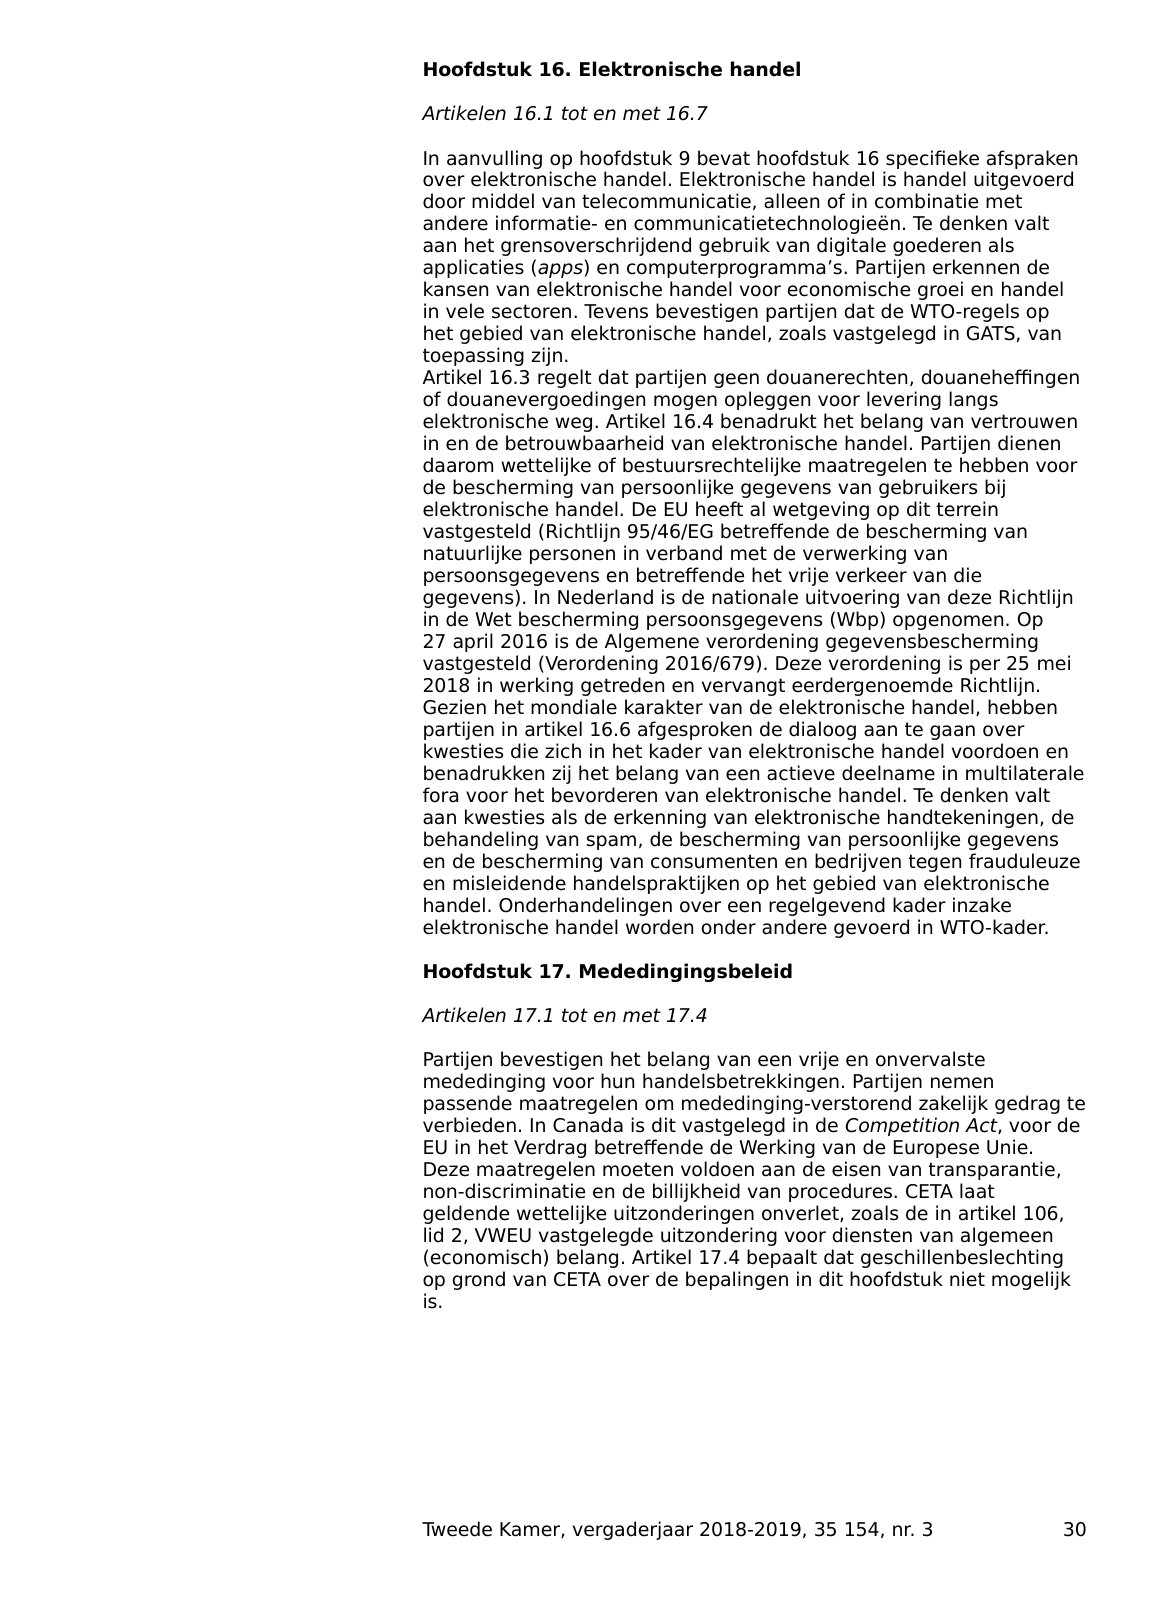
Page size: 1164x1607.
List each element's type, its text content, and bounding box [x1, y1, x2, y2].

text Gezien het mondiale karakter van de elektronische handel, hebben partijen in artikel 16.6 afgesproken de dialoog aan te gaan over kwesties die zich in het kader van elektronische handel voordoen en benadrukken zij het belang van een actieve deelname in multilaterale fora voor het bevorderen van elektronische handel. Te denken valt aan kwesties als de erkenning van elektronische handtekeningen, de behandeling van spam, de bescherming van persoonlijke gegevens en de bescherming van consumenten en bedrijven tegen frauduleuze en misleidende handelspraktijken op het gebied van elektronische handel. Onderhandelingen over een regelgevend kader inzake elektronische handel worden onder andere gevoerd in WTO-kader. [422, 697, 1087, 939]
subtitle Artikelen 16.1 tot en met 16.7 [422, 103, 1087, 125]
subtitle Hoofdstuk 16. Elektronische handel [422, 59, 1087, 81]
subtitle Artikelen 17.1 tot en met 17.4 [422, 1005, 1087, 1027]
text Artikel 16.3 regelt dat partijen geen douanerechten, douaneheffingen of douanevergoedingen mogen opleggen voor levering langs elektronische weg. Artikel 16.4 benadrukt het belang van vertrouwen in en de betrouwbaarheid van elektronische handel. Partijen dienen daarom wettelijke of bestuursrechtelijke maatregelen te hebben voor de bescherming van persoonlijke gegevens van gebruikers bij elektronische handel. De EU heeft al wetgeving op dit terrein vastgesteld (Richtlijn 95/46/EG betreffende de bescherming van natuurlijke personen in verband met de verwerking van persoonsgegevens en betreffende het vrije verkeer van die gegevens). In Nederland is de nationale uitvoering van deze Richtlijn in de Wet bescherming persoonsgegevens (Wbp) opgenomen. Op 27 april 2016 is de Algemene verordening gegevensbescherming vastgesteld (Verordening 2016/679). Deze verordening is per 25 mei 2018 in werking getreden en vervangt eerdergenoemde Richtlijn. [422, 367, 1087, 697]
subtitle Hoofdstuk 17. Mededingingsbeleid [422, 961, 1087, 983]
text In aanvulling op hoofdstuk 9 bevat hoofdstuk 16 specifieke afspraken over elektronische handel. Elektronische handel is handel uitgevoerd door middel van telecommunicatie, alleen of in combinatie met andere informatie- en communicatietechnologieën. Te denken valt aan het grensoverschrijdend gebruik van digitale goederen als applicaties (apps) en computerprogramma’s. Partijen erkennen de kansen van elektronische handel voor economische groei en handel in vele sectoren. Tevens bevestigen partijen dat de WTO-regels op het gebied van elektronische handel, zoals vastgelegd in GATS, van toepassing zijn. [422, 147, 1087, 367]
text Partijen bevestigen het belang van een vrije en onvervalste mededinging voor hun handelsbetrekkingen. Partijen nemen passende maatregelen om mededinging-verstorend zakelijk gedrag te verbieden. In Canada is dit vastgelegd in de Competition Act, voor de EU in het Verdrag betreffende de Werking van de Europese Unie. Deze maatregelen moeten voldoen aan de eisen van transparantie, non-discriminatie en de billijkheid van procedures. CETA laat geldende wettelijke uitzonderingen onverlet, zoals de in artikel 106, lid 2, VWEU vastgelegde uitzondering voor diensten van algemeen (economisch) belang. Artikel 17.4 bepaalt dat geschillenbeslechting op grond van CETA over de bepalingen in dit hoofdstuk niet mogelijk is. [422, 1049, 1087, 1313]
